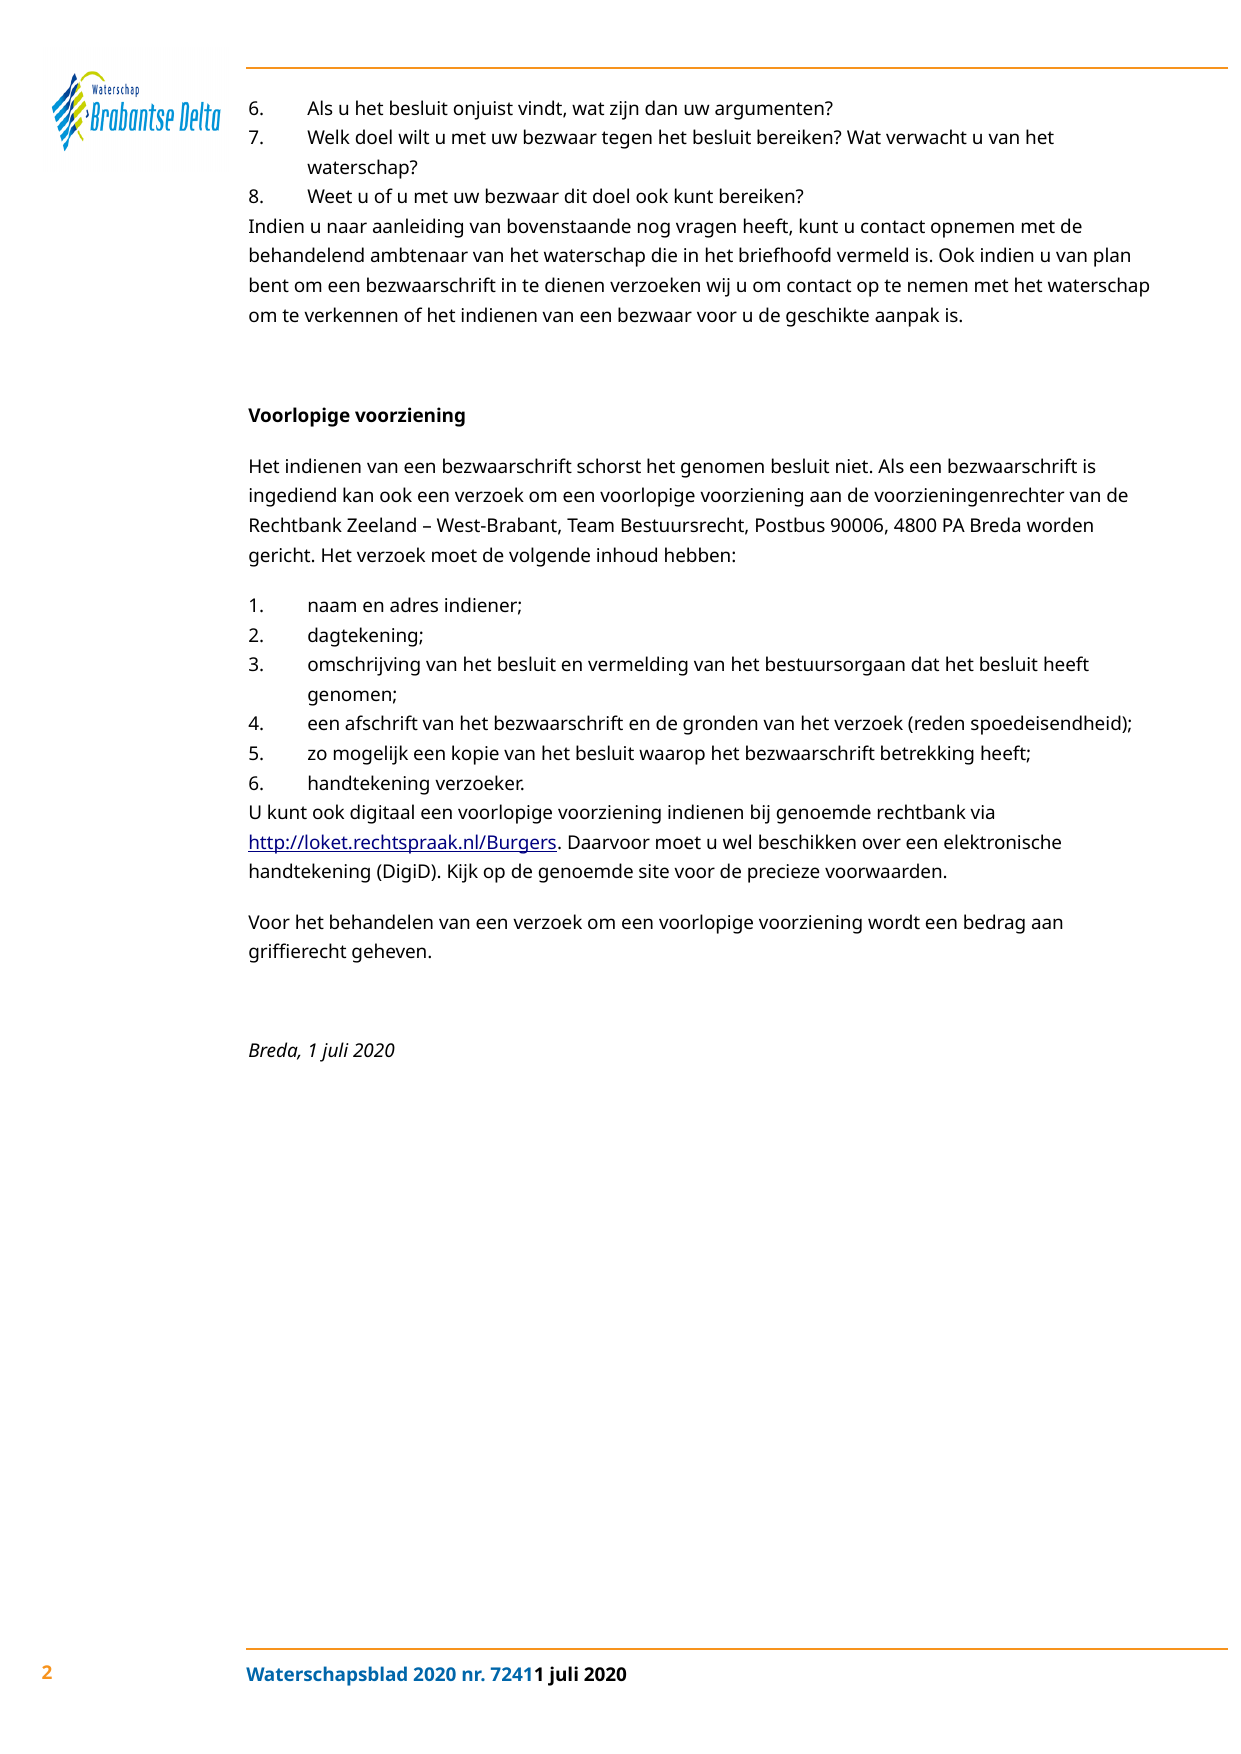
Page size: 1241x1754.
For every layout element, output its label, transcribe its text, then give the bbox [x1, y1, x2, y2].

list handtekening verzoeker. [248, 770, 1152, 796]
text Breda, 1 juli 2020 [248, 1037, 1152, 1062]
list dagtekening; [248, 622, 1152, 648]
text Het indienen van een bezwaarschrift schorst het genomen besluit niet. Als een bezwaarschrift is ingediend kan ook een verzoek om een voorlopige voorziening aan de voorzieningenrechter van de Rechtbank Zeeland – West-Brabant, Team Bestuursrecht, Postbus 90006, 4800 PA Breda worden gericht. Het verzoek moet de volgende inhoud hebben: [248, 453, 1152, 568]
text U kunt ook digitaal een voorlopige voorziening indienen bij genoemde rechtbank via http://loket.rechtspraak.nl/Burgers. Daarvoor moet u wel beschikken over een elektronische handtekening (DigiD). Kijk op de genoemde site voor de precieze voorwaarden. [248, 799, 1152, 884]
list een afschrift van het bezwaarschrift en de gronden van het verzoek (reden spoedeisendheid); [248, 711, 1152, 736]
list omschrijving van het besluit en vermelding van het bestuursorgaan dat het besluit heeft genomen; [248, 651, 1152, 707]
list zo mogelijk een kopie van het besluit waarop het bezwaarschrift betrekking heeft; [248, 740, 1152, 766]
text Voorlopige voorziening [248, 403, 1152, 428]
list Weet u of u met uw bezwaar dit doel ook kunt bereiken? [248, 183, 1152, 209]
text Indien u naar aanleiding van bovenstaande nog vragen heeft, kunt u contact opnemen met de behandelend ambtenaar van het waterschap die in het briefhoofd vermeld is. Ook indien u van plan bent om een bezwaarschrift in te dienen verzoeken wij u om contact op te nemen met het waterschap om te verkennen of het indienen van een bezwaar voor u de geschikte aanpak is. [248, 213, 1152, 328]
text Voor het behandelen van een verzoek om een voorlopige voorziening wordt een bedrag aan griffierecht geheven. [248, 909, 1152, 964]
list Als u het besluit onjuist vindt, wat zijn dan uw argumenten? [248, 95, 1152, 121]
list naam en adres indiener; [248, 592, 1152, 618]
list Welk doel wilt u met uw bezwaar tegen het besluit bereiken? Wat verwacht u van het waterschap? [248, 124, 1152, 180]
picture [41, 47, 231, 172]
